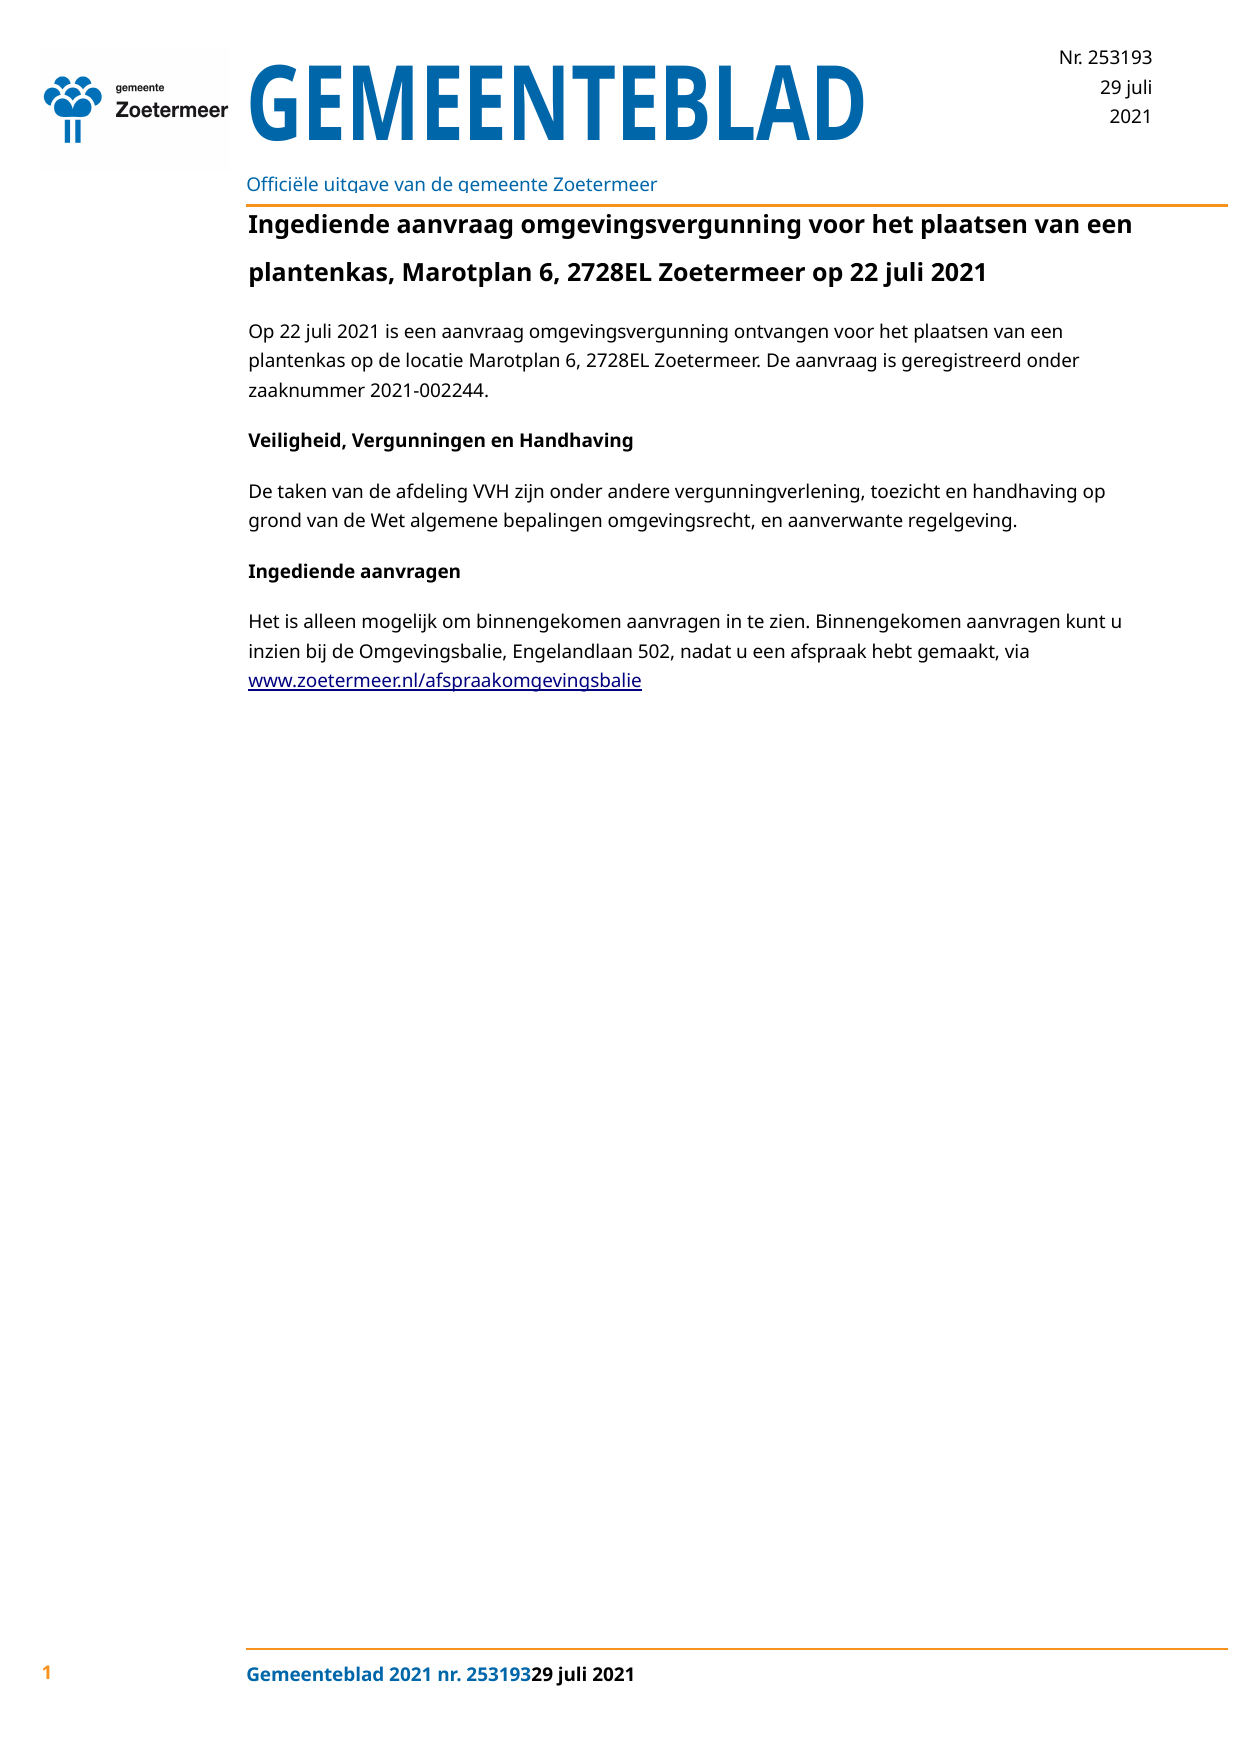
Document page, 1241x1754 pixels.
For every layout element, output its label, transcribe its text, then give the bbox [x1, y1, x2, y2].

text Ingediende aanvragen [248, 558, 1152, 584]
text Op 22 juli 2021 is een aanvraag omgevingsvergunning ontvangen voor het plaatsen van een plantenkas op de locatie Marotplan 6, 2728EL Zoetermeer. De aanvraag is geregistreerd onder zaaknummer 2021-002244. [248, 318, 1152, 403]
text Veiligheid, Vergunningen en Handhaving [248, 427, 1152, 453]
text Het is alleen mogelijk om binnengekomen aanvragen in te zien. Binnengekomen aanvragen kunt u inzien bij de Omgevingsbalie, Engelandlaan 502, nadat u een afspraak hebt gemaakt, via www.zoetermeer.nl/afspraakomgevingsbalie [248, 608, 1152, 693]
text Ingediende aanvraag omgevingsvergunning voor het plaatsen van een plantenkas, Marotplan 6, 2728EL Zoetermeer op 22 juli 2021 [248, 207, 1152, 288]
picture [41, 47, 231, 172]
text De taken van de afdeling VVH zijn onder andere vergunningverlening, toezicht en handhaving op grond van de Wet algemene bepalingen omgevingsrecht, en aanverwante regelgeving. [248, 478, 1152, 533]
